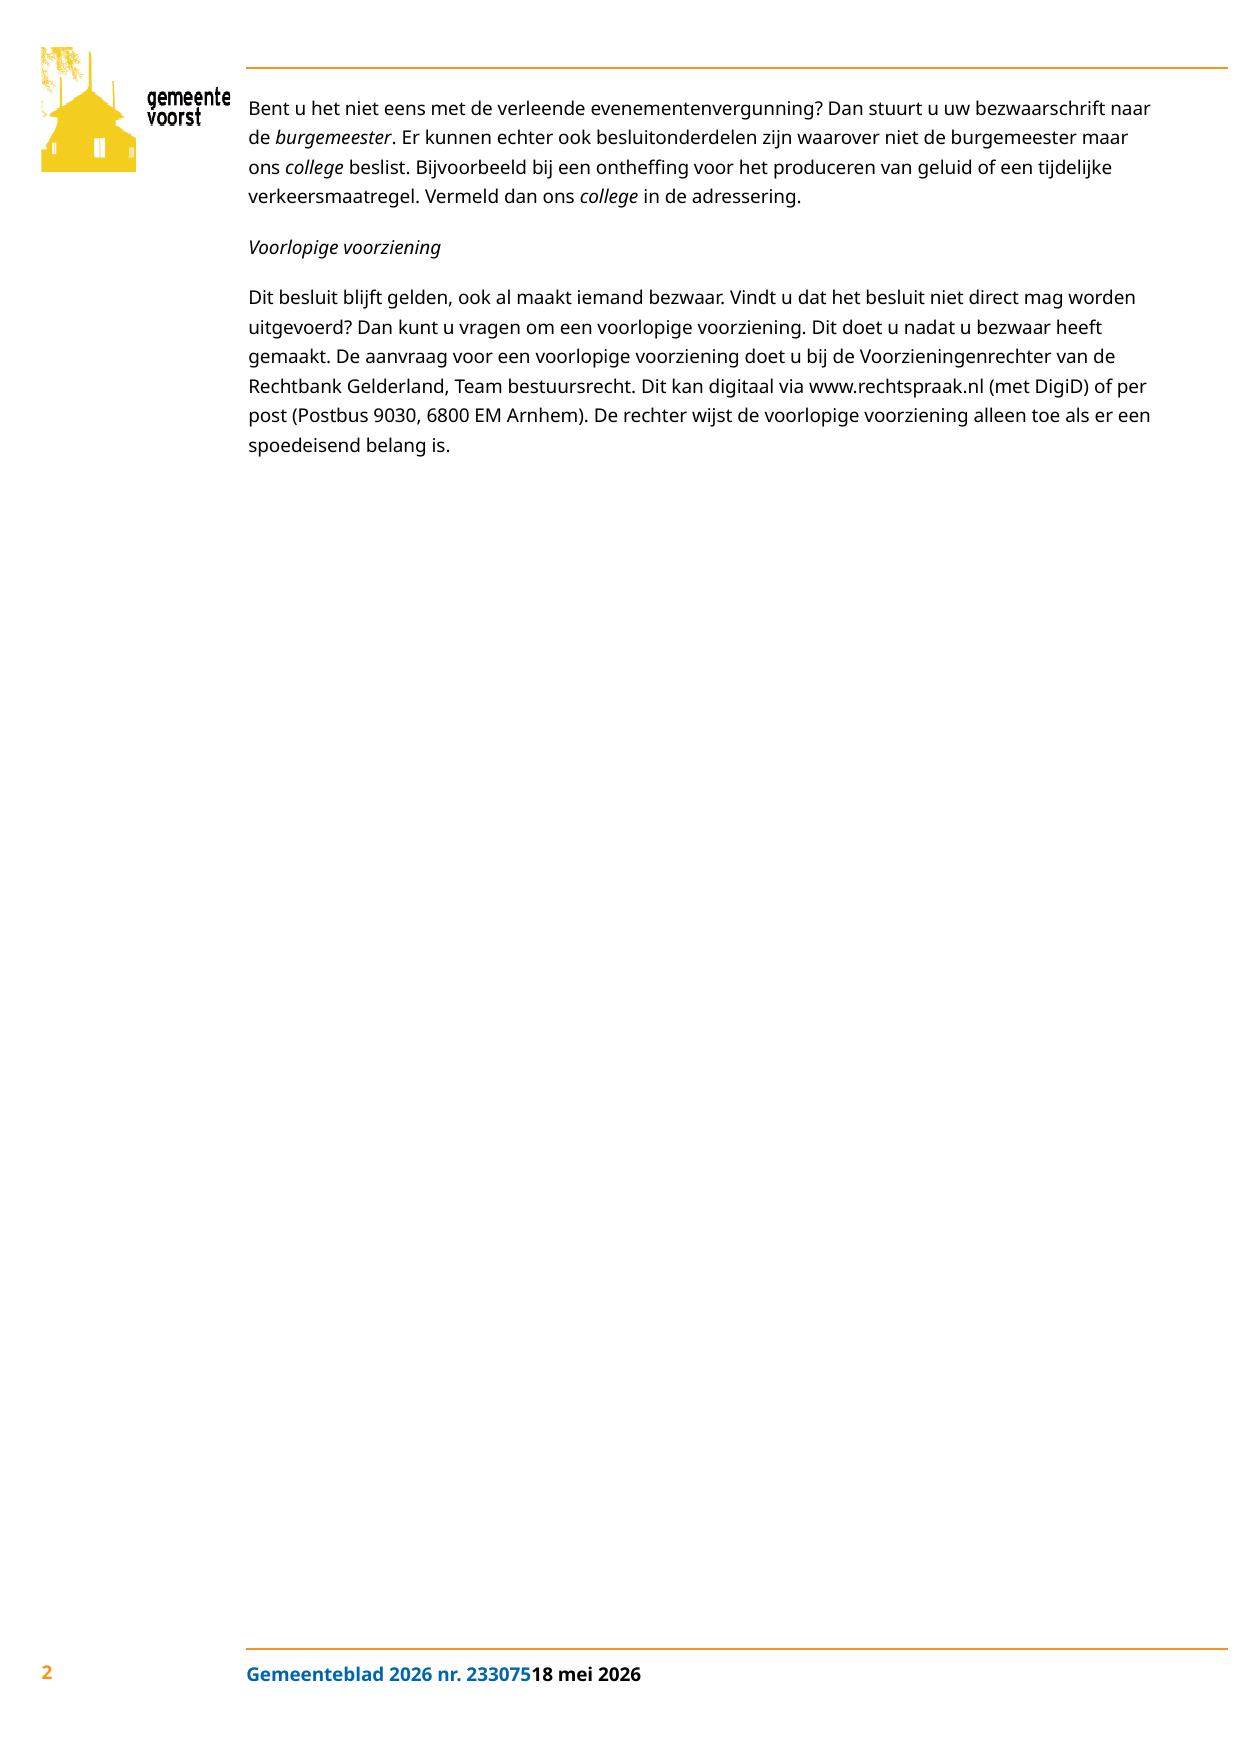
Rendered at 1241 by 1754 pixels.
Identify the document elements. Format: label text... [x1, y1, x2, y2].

text Voorlopige voorziening [248, 234, 1152, 260]
text Dit besluit blijft gelden, ook al maakt iemand bezwaar. Vindt u dat het besluit niet direct mag worden uitgevoerd? Dan kunt u vragen om een voorlopige voorziening. Dit doet u nadat u bezwaar heeft gemaakt. De aanvraag voor een voorlopige voorziening doet u bij de Voorzieningenrechter van de Rechtbank Gelderland, Team bestuursrecht. Dit kan digitaal via www.rechtspraak.nl (met DigiD) of per post (Postbus 9030, 6800 EM Arnhem). De rechter wijst de voorlopige voorziening alleen toe als er een spoedeisend belang is. [248, 284, 1152, 458]
picture [41, 47, 231, 172]
text Bent u het niet eens met de verleende evenementenvergunning? Dan stuurt u uw bezwaarschrift naar de burgemeester. Er kunnen echter ook besluitonderdelen zijn waarover niet de burgemeester maar ons college beslist. Bijvoorbeeld bij een ontheffing voor het produceren van geluid of een tijdelijke verkeersmaatregel. Vermeld dan ons college in de adressering. [248, 95, 1152, 209]
